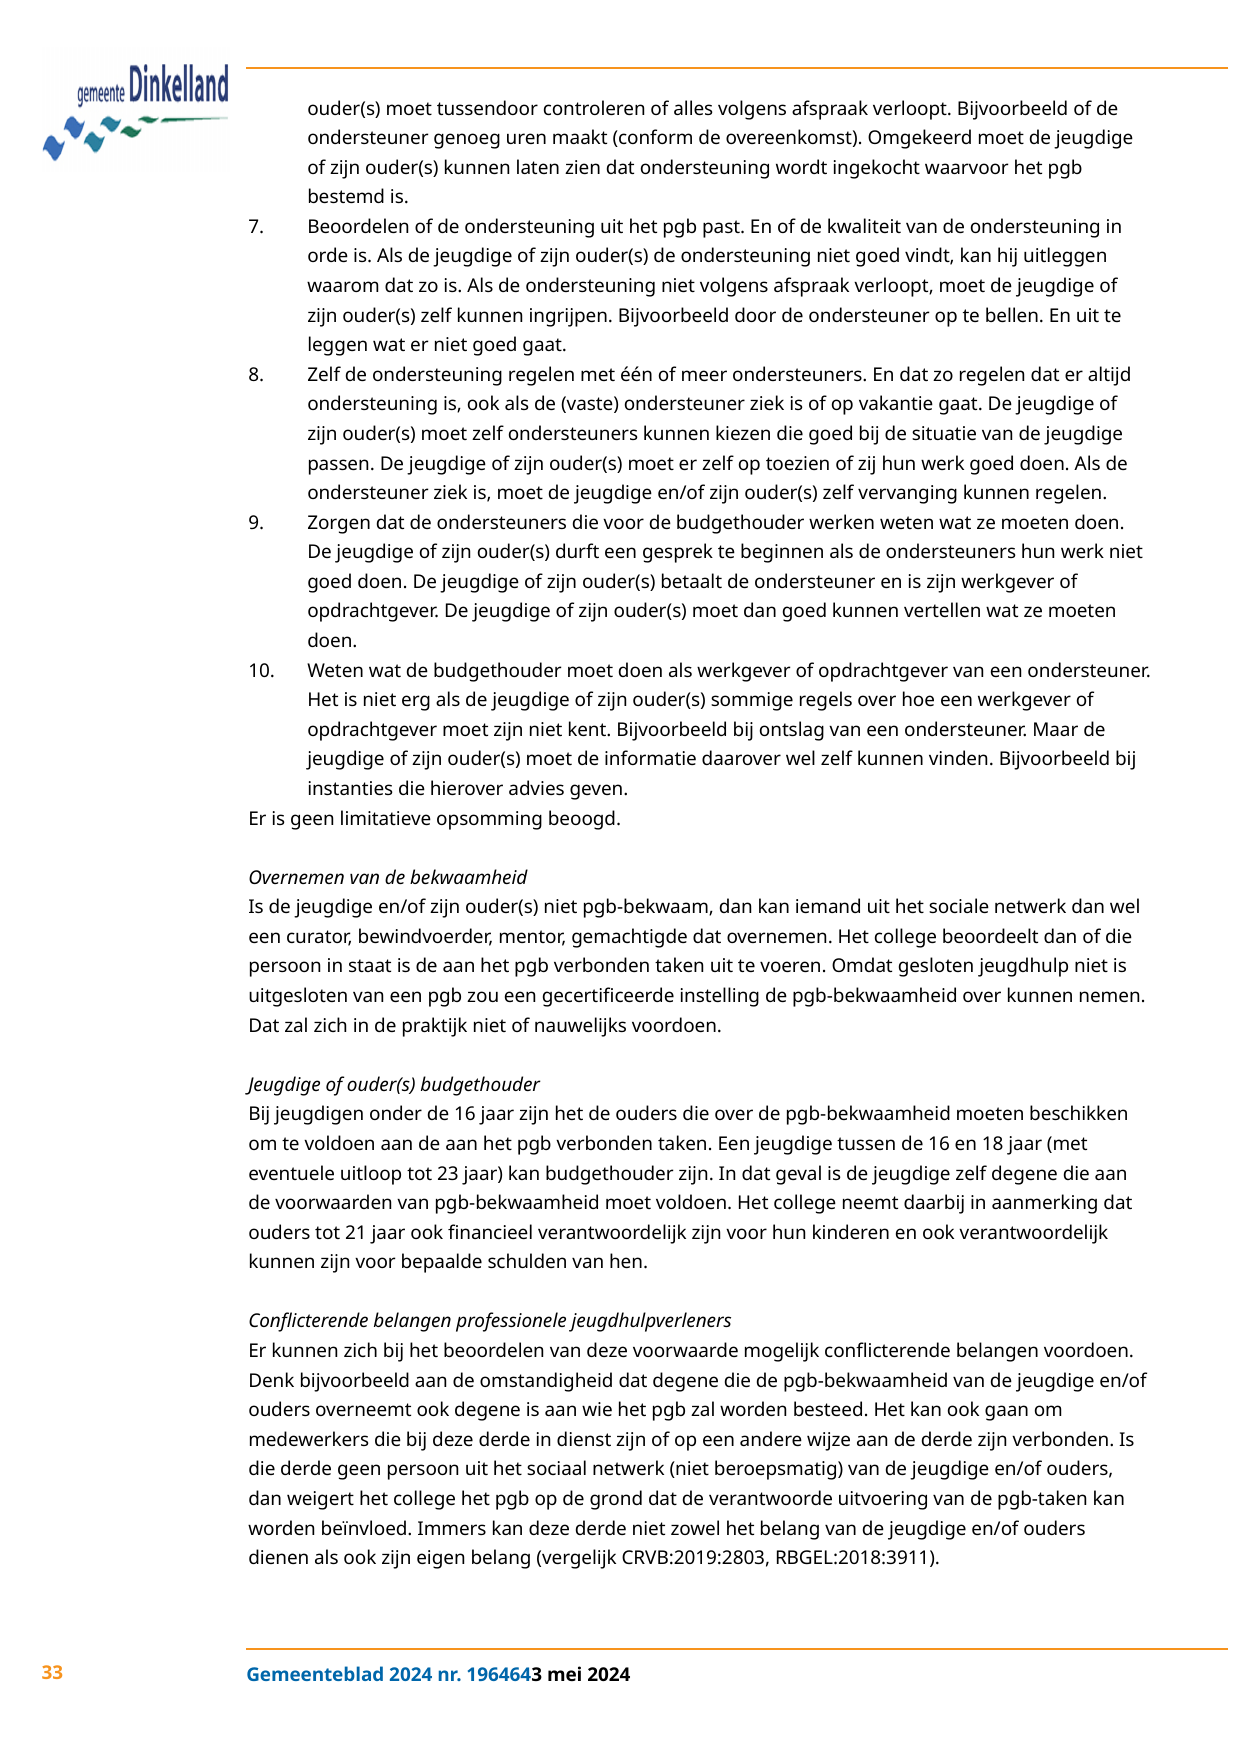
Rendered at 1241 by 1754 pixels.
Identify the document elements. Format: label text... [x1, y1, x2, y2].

text Er kunnen zich bij het beoordelen van deze voorwaarde mogelijk conflicterende belangen voordoen. Denk bijvoorbeeld aan de omstandigheid dat degene die de pgb-bekwaamheid van de jeugdige en/of ouders overneemt ook degene is aan wie het pgb zal worden besteed. Het kan ook gaan om medewerkers die bij deze derde in dienst zijn of op een andere wijze aan de derde zijn verbonden. Is die derde geen persoon uit het sociaal netwerk (niet beroepsmatig) van de jeugdige en/of ouders, dan weigert het college het pgb op de grond dat de verantwoorde uitvoering van de pgb-taken kan worden beïnvloed. Immers kan deze derde niet zowel het belang van de jeugdige en/of ouders dienen als ook zijn eigen belang (vergelijk CRVB:2019:2803, RBGEL:2018:3911). [248, 1337, 1152, 1570]
text Bij jeugdigen onder de 16 jaar zijn het de ouders die over de pgb-bekwaamheid moeten beschikken om te voldoen aan de aan het pgb verbonden taken. Een jeugdige tussen de 16 en 18 jaar (met eventuele uitloop tot 23 jaar) kan budgethouder zijn. In dat geval is de jeugdige zelf degene die aan de voorwaarden van pgb-bekwaamheid moet voldoen. Het college neemt daarbij in aanmerking dat ouders tot 21 jaar ook financieel verantwoordelijk zijn voor hun kinderen en ook verantwoordelijk kunnen zijn voor bepaalde schulden van hen. [248, 1101, 1152, 1274]
text Is de jeugdige en/of zijn ouder(s) niet pgb-bekwaam, dan kan iemand uit het sociale netwerk dan wel een curator, bewindvoerder, mentor, gemachtigde dat overnemen. Het college beoordeelt dan of die persoon in staat is de aan het pgb verbonden taken uit te voeren. Omdat gesloten jeugdhulp niet is uitgesloten van een pgb zou een gecertificeerde instelling de pgb-bekwaamheid over kunnen nemen. Dat zal zich in de praktijk niet of nauwelijks voordoen. [248, 893, 1152, 1038]
picture [41, 47, 231, 172]
text Conflicterende belangen professionele jeugdhulpverleners [248, 1308, 1152, 1333]
list ouder(s) moet tussendoor controleren of alles volgens afspraak verloopt. Bijvoorbeeld of de ondersteuner genoeg uren maakt (conform de overeenkomst). Omgekeerd moet de jeugdige of zijn ouder(s) kunnen laten zien dat ondersteuning wordt ingekocht waarvoor het pgb bestemd is. [248, 95, 1152, 209]
text Er is geen limitatieve opsomming beoogd. [248, 805, 1152, 831]
list Weten wat de budgethouder moet doen als werkgever of opdrachtgever van een ondersteuner. Het is niet erg als de jeugdige of zijn ouder(s) sommige regels over hoe een werkgever of opdrachtgever moet zijn niet kent. Bijvoorbeeld bij ontslag van een ondersteuner. Maar de jeugdige of zijn ouder(s) moet de informatie daarover wel zelf kunnen vinden. Bijvoorbeeld bij instanties die hierover advies geven. [248, 657, 1152, 801]
list Zorgen dat de ondersteuners die voor de budgethouder werken weten wat ze moeten doen. De jeugdige of zijn ouder(s) durft een gesprek te beginnen als de ondersteuners hun werk niet goed doen. De jeugdige of zijn ouder(s) betaalt de ondersteuner en is zijn werkgever of opdrachtgever. De jeugdige of zijn ouder(s) moet dan goed kunnen vertellen wat ze moeten doen. [248, 509, 1152, 653]
list Zelf de ondersteuning regelen met één of meer ondersteuners. En dat zo regelen dat er altijd ondersteuning is, ook als de (vaste) ondersteuner ziek is of op vakantie gaat. De jeugdige of zijn ouder(s) moet zelf ondersteuners kunnen kiezen die goed bij de situatie van de jeugdige passen. De jeugdige of zijn ouder(s) moet er zelf op toezien of zij hun werk goed doen. Als de ondersteuner ziek is, moet de jeugdige en/of zijn ouder(s) zelf vervanging kunnen regelen. [248, 361, 1152, 505]
text Overnemen van de bekwaamheid [248, 864, 1152, 890]
text Jeugdige of ouder(s) budgethouder [248, 1071, 1152, 1097]
list Beoordelen of de ondersteuning uit het pgb past. En of de kwaliteit van de ondersteuning in orde is. Als de jeugdige of zijn ouder(s) de ondersteuning niet goed vindt, kan hij uitleggen waarom dat zo is. Als de ondersteuning niet volgens afspraak verloopt, moet de jeugdige of zijn ouder(s) zelf kunnen ingrijpen. Bijvoorbeeld door de ondersteuner op te bellen. En uit te leggen wat er niet goed gaat. [248, 213, 1152, 357]
